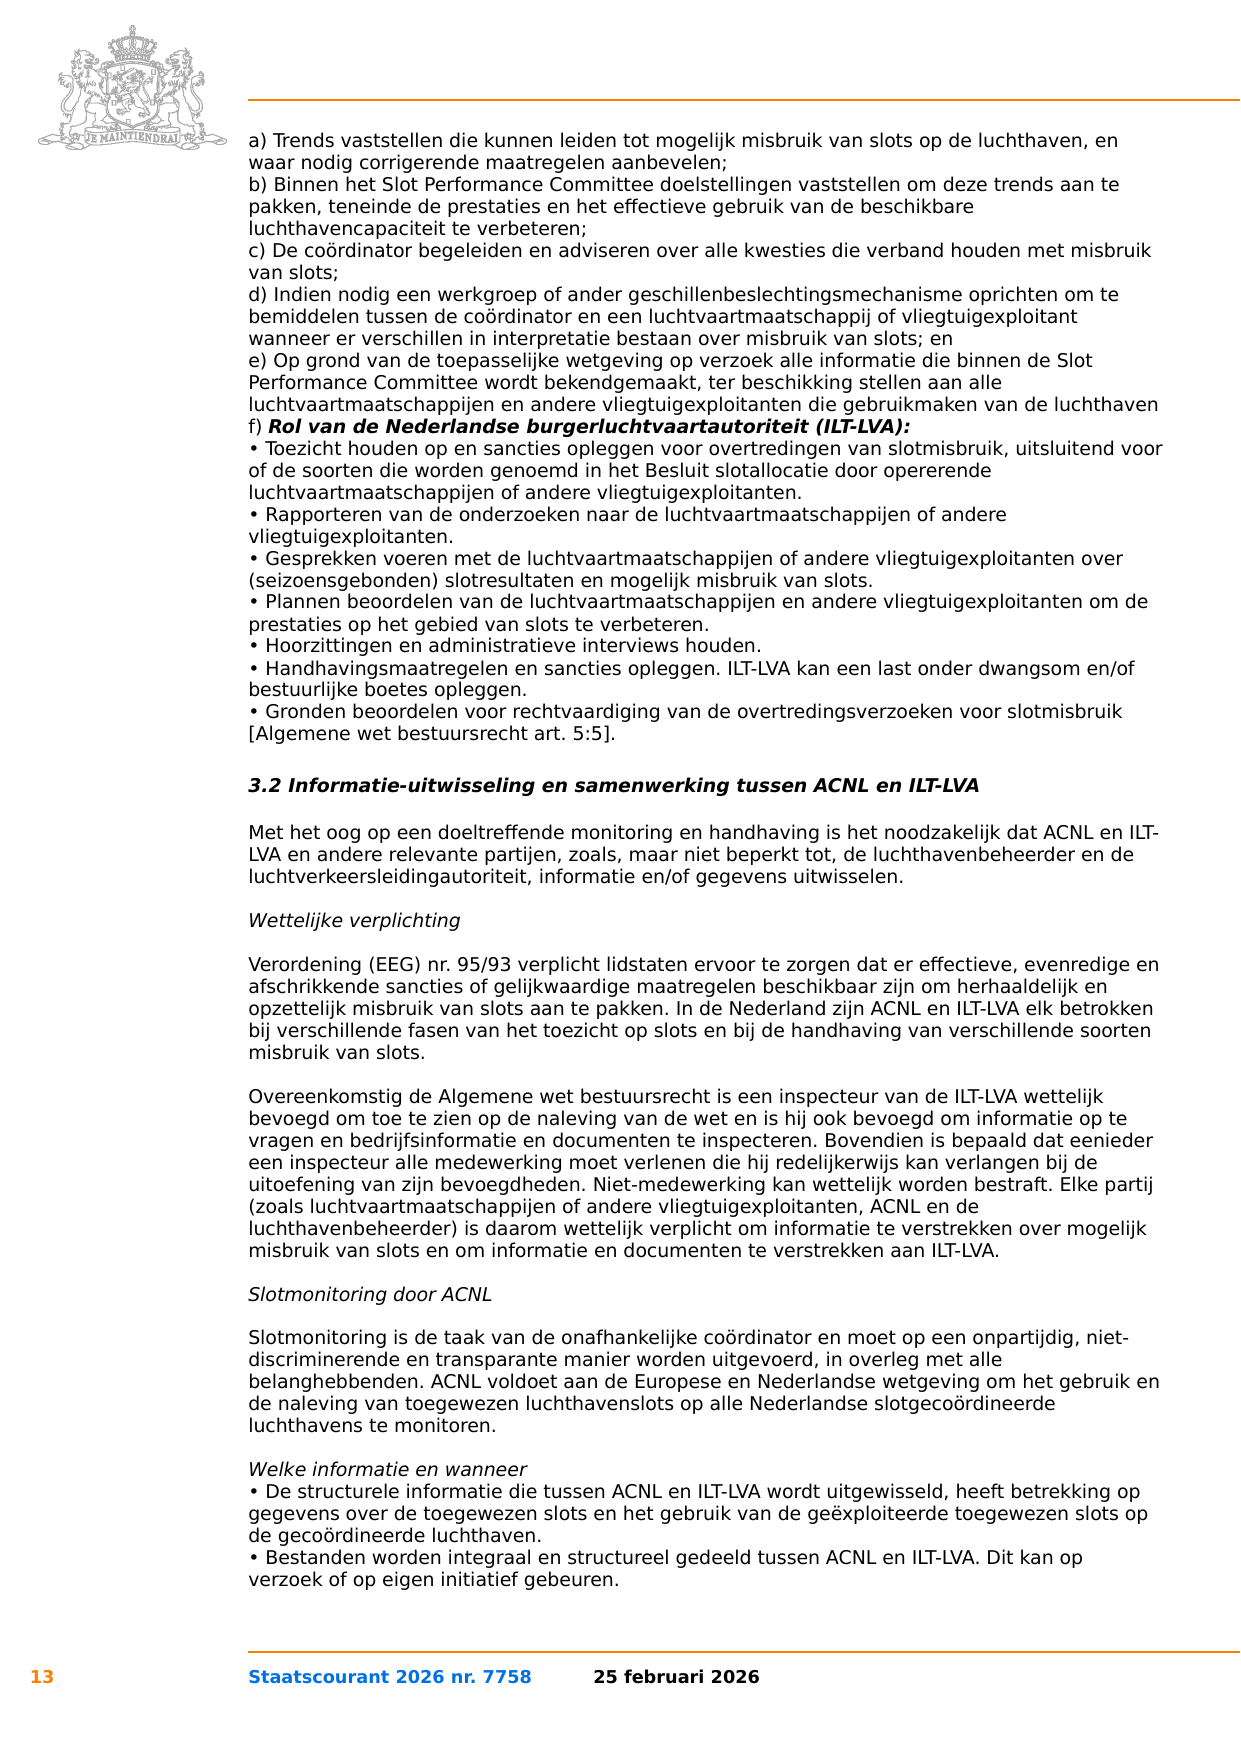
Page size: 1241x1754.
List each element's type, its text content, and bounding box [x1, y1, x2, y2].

subtitle 3.2 Informatie-uitwisseling en samenwerking tussen ACNL en ILT-LVA [248, 775, 1163, 797]
text Slotmonitoring is de taak van de onafhankelijke coördinator en moet op een onpartijdig, niet-discriminerende en transparante manier worden uitgevoerd, in overleg met alle belanghebbenden. ACNL voldoet aan de Europese en Nederlandse wetgeving om het gebruik en de naleving van toegewezen luchthavenslots op alle Nederlandse slotgecoördineerde luchthavens te monitoren. [248, 1327, 1163, 1437]
text • Rapporteren van de onderzoeken naar de luchtvaartmaatschappijen of andere vliegtuigexploitanten. [248, 503, 1163, 547]
text Verordening (EEG) nr. 95/93 verplicht lidstaten ervoor te zorgen dat er effectieve, evenredige en afschrikkende sancties of gelijkwaardige maatregelen beschikbaar zijn om herhaaldelijk en opzettelijk misbruik van slots aan te pakken. In de Nederland zijn ACNL en ILT-LVA elk betrokken bij verschillende fasen van het toezicht op slots en bij de handhaving van verschillende soorten misbruik van slots. [248, 954, 1163, 1064]
subtitle Welke informatie en wanneer [248, 1459, 1163, 1481]
text b) Binnen het Slot Performance Committee doelstellingen vaststellen om deze trends aan te pakken, teneinde de prestaties en het effectieve gebruik van de beschikbare luchthavencapaciteit te verbeteren; [248, 174, 1163, 240]
text • Handhavingsmaatregelen en sancties opleggen. ILT-LVA kan een last onder dwangsom en/of bestuurlijke boetes opleggen. [248, 657, 1163, 701]
subtitle Slotmonitoring door ACNL [248, 1283, 1163, 1305]
text • Plannen beoordelen van de luchtvaartmaatschappijen en andere vliegtuigexploitanten om de prestaties op het gebied van slots te verbeteren. [248, 591, 1163, 635]
picture [38, 25, 227, 150]
subtitle Wettelijke verplichting [248, 910, 1163, 932]
text • Hoorzittingen en administratieve interviews houden. [248, 635, 1163, 657]
text e) Op grond van de toepasselijke wetgeving op verzoek alle informatie die binnen de Slot Performance Committee wordt bekendgemaakt, ter beschikking stellen aan alle luchtvaartmaatschappijen en andere vliegtuigexploitanten die gebruikmaken van de luchthaven [248, 350, 1163, 416]
text Met het oog op een doeltreffende monitoring en handhaving is het noodzakelijk dat ACNL en ILT-LVA en andere relevante partijen, zoals, maar niet beperkt tot, de luchthavenbeheerder en de luchtverkeersleidingautoriteit, informatie en/of gegevens uitwisselen. [248, 822, 1163, 888]
text • Toezicht houden op en sancties opleggen voor overtredingen van slotmisbruik, uitsluitend voor of de soorten die worden genoemd in het Besluit slotallocatie door opererende luchtvaartmaatschappijen of andere vliegtuigexploitanten. [248, 438, 1163, 503]
text c) De coördinator begeleiden en adviseren over alle kwesties die verband houden met misbruik van slots; [248, 240, 1163, 284]
text • Gesprekken voeren met de luchtvaartmaatschappijen of andere vliegtuigexploitanten over (seizoensgebonden) slotresultaten en mogelijk misbruik van slots. [248, 547, 1163, 591]
text d) Indien nodig een werkgroep of ander geschillenbeslechtingsmechanisme oprichten om te bemiddelen tussen de coördinator en een luchtvaartmaatschappij of vliegtuigexploitant wanneer er verschillen in interpretatie bestaan over misbruik van slots; en [248, 284, 1163, 350]
text • De structurele informatie die tussen ACNL en ILT-LVA wordt uitgewisseld, heeft betrekking op gegevens over de toegewezen slots en het gebruik van de geëxploiteerde toegewezen slots op de gecoördineerde luchthaven. [248, 1481, 1163, 1547]
text a) Trends vaststellen die kunnen leiden tot mogelijk misbruik van slots op de luchthaven, en waar nodig corrigerende maatregelen aanbevelen; [248, 130, 1163, 174]
text Overeenkomstig de Algemene wet bestuursrecht is een inspecteur van de ILT-LVA wettelijk bevoegd om toe te zien op de naleving van de wet en is hij ook bevoegd om informatie op te vragen en bedrijfsinformatie en documenten te inspecteren. Bovendien is bepaald dat eenieder een inspecteur alle medewerking moet verlenen die hij redelijkerwijs kan verlangen bij de uitoefening van zijn bevoegdheden. Niet-medewerking kan wettelijk worden bestraft. Elke partij (zoals luchtvaartmaatschappijen of andere vliegtuigexploitanten, ACNL en de luchthavenbeheerder) is daarom wettelijk verplicht om informatie te verstrekken over mogelijk misbruik van slots en om informatie en documenten te verstrekken aan ILT-LVA. [248, 1086, 1163, 1262]
text • Gronden beoordelen voor rechtvaardiging van de overtredingsverzoeken voor slotmisbruik [Algemene wet bestuursrecht art. 5:5]. [248, 701, 1163, 745]
text f) Rol van de Nederlandse burgerluchtvaartautoriteit (ILT-LVA): [248, 416, 1163, 438]
text • Bestanden worden integraal en structureel gedeeld tussen ACNL en ILT-LVA. Dit kan op verzoek of op eigen initiatief gebeuren. [248, 1547, 1163, 1591]
